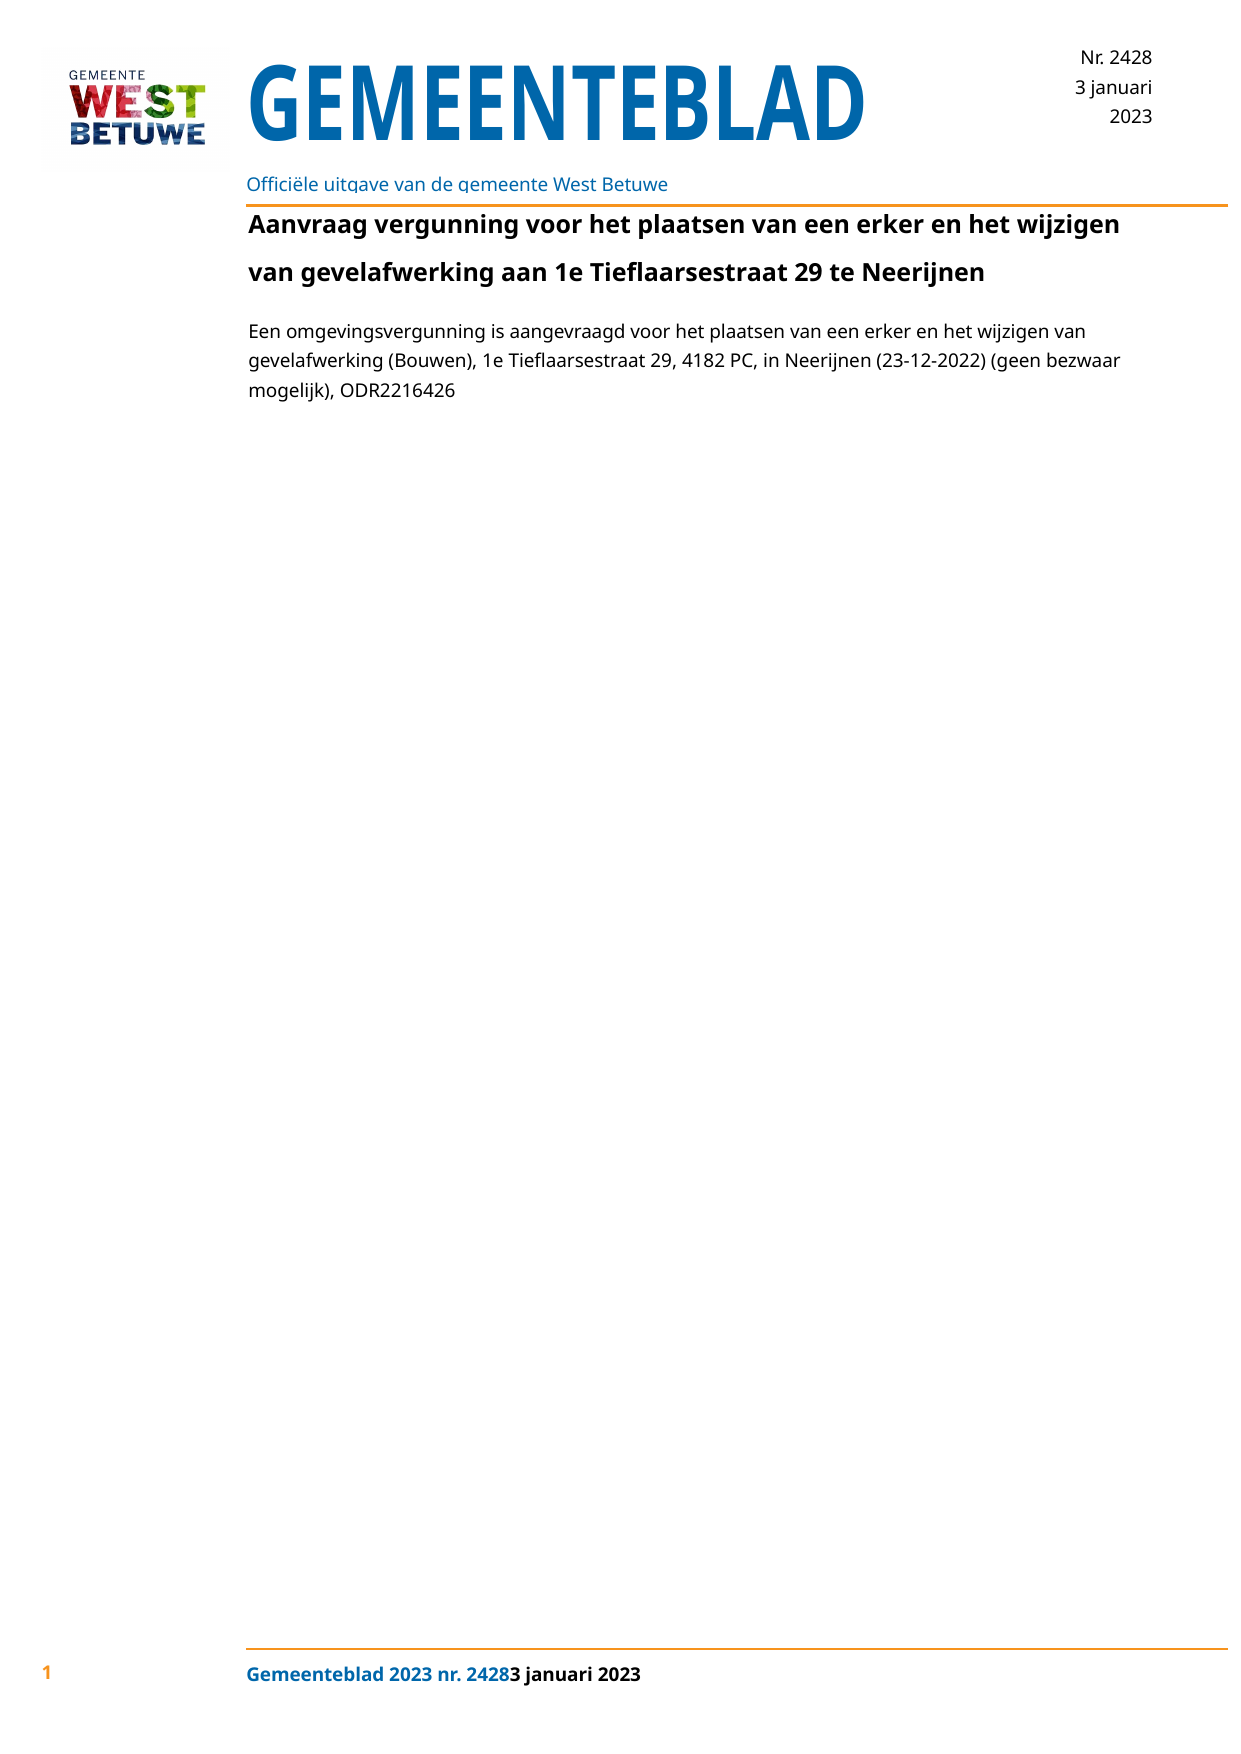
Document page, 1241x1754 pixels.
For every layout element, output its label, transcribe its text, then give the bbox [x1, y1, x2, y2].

text Een omgevingsvergunning is aangevraagd voor het plaatsen van een erker en het wijzigen van gevelafwerking (Bouwen), 1e Tieflaarsestraat 29, 4182 PC, in Neerijnen (23-12-2022) (geen bezwaar mogelijk), ODR2216426 [248, 318, 1152, 403]
text Aanvraag vergunning voor het plaatsen van een erker en het wijzigen van gevelafwerking aan 1e Tieflaarsestraat 29 te Neerijnen [248, 207, 1152, 288]
picture [41, 47, 231, 172]
